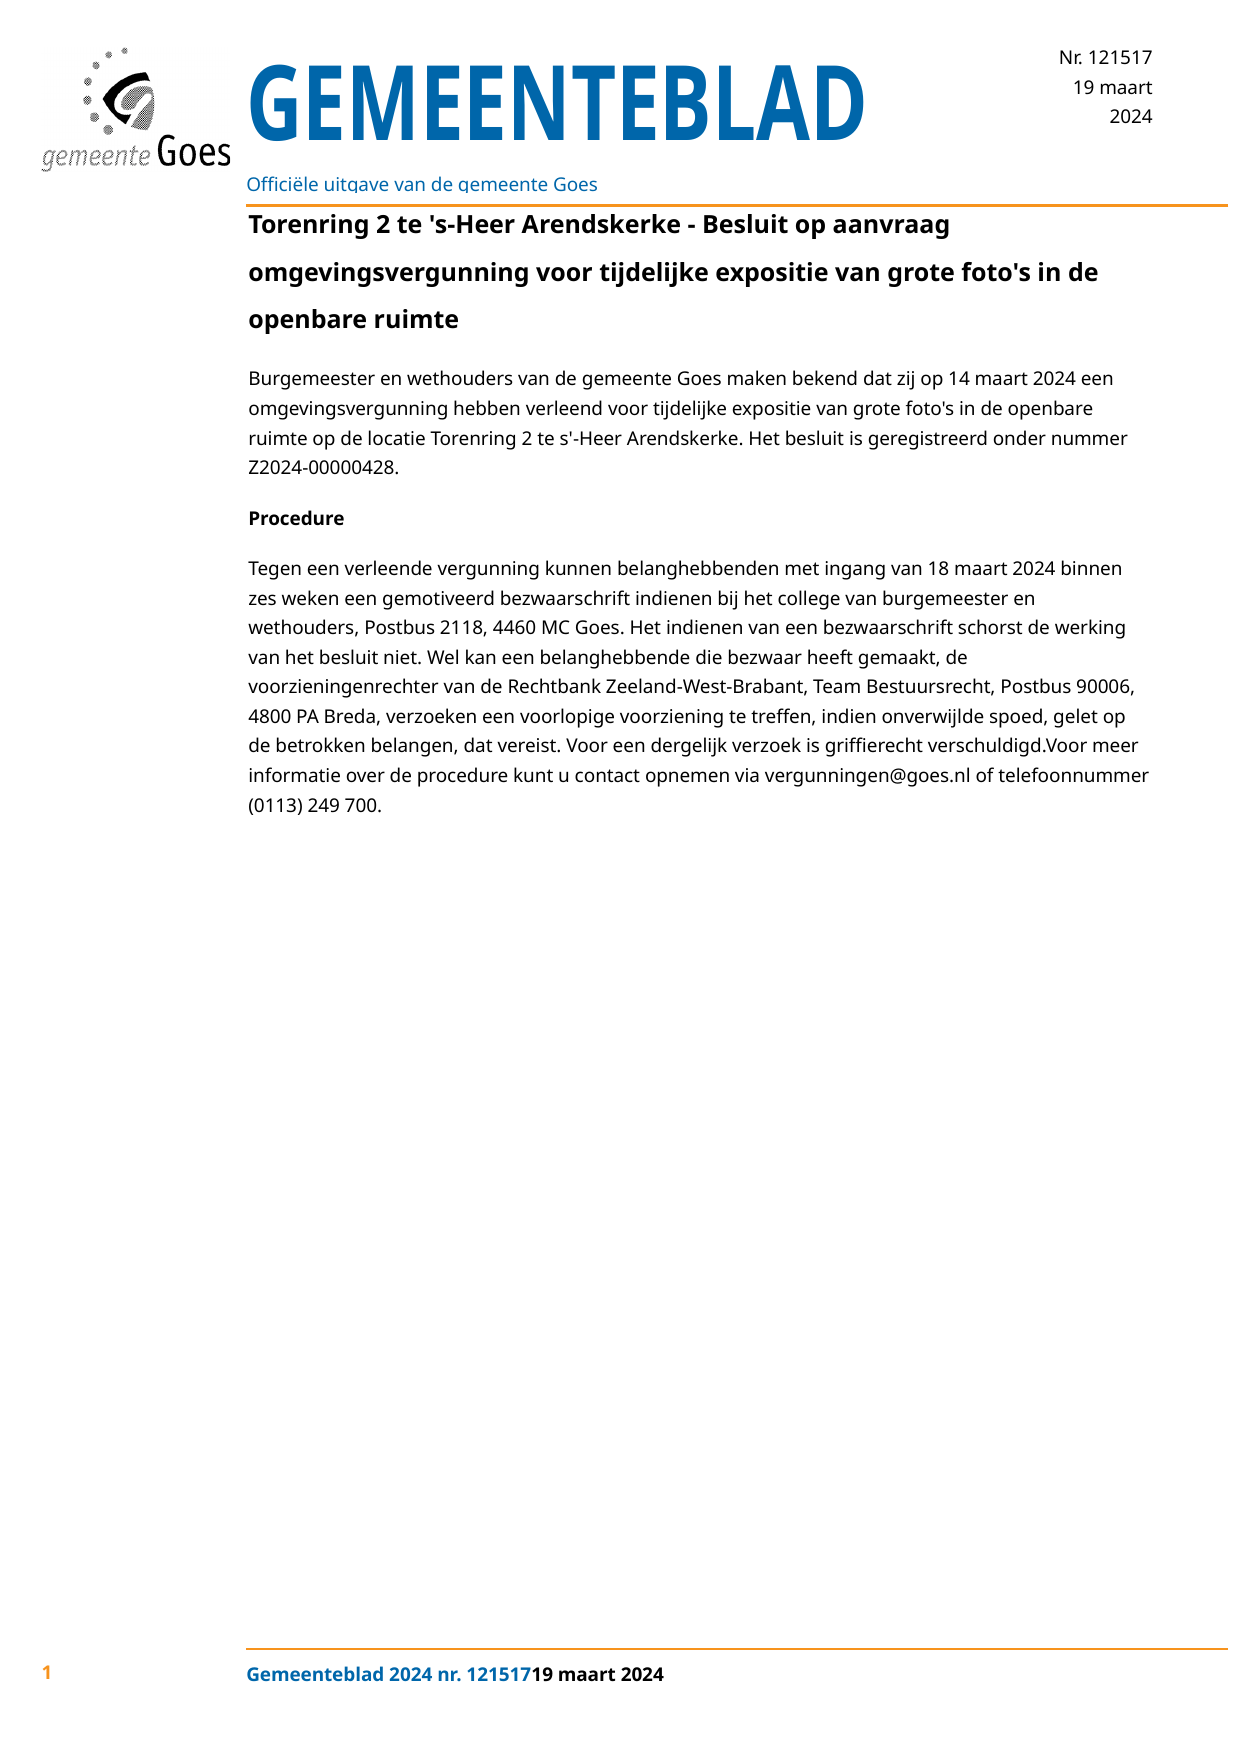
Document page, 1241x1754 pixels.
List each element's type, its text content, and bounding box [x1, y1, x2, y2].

text Burgemeester en wethouders van de gemeente Goes maken bekend dat zij op 14 maart 2024 een omgevingsvergunning hebben verleend voor tijdelijke expositie van grote foto's in de openbare ruimte op de locatie Torenring 2 te s'-Heer Arendskerke. Het besluit is geregistreerd onder nummer Z2024-00000428. [248, 366, 1152, 480]
text Tegen een verleende vergunning kunnen belanghebbenden met ingang van 18 maart 2024 binnen zes weken een gemotiveerd bezwaarschrift indienen bij het college van burgemeester en wethouders, Postbus 2118, 4460 MC Goes. Het indienen van een bezwaarschrift schorst de werking van het besluit niet. Wel kan een belanghebbende die bezwaar heeft gemaakt, de voorzieningenrechter van de Rechtbank Zeeland-West-Brabant, Team Bestuursrecht, Postbus 90006, 4800 PA Breda, verzoeken een voorlopige voorziening te treffen, indien onverwijlde spoed, gelet op de betrokken belangen, dat vereist. Voor een dergelijk verzoek is griffierecht verschuldigd.Voor meer informatie over de procedure kunt u contact opnemen via vergunningen@goes.nl of telefoonnummer (0113) 249 700. [248, 555, 1152, 817]
picture [41, 47, 231, 172]
text Procedure [248, 505, 1152, 530]
text Torenring 2 te 's-Heer Arendskerke - Besluit op aanvraag omgevingsvergunning voor tijdelijke expositie van grote foto's in de openbare ruimte [248, 207, 1152, 336]
